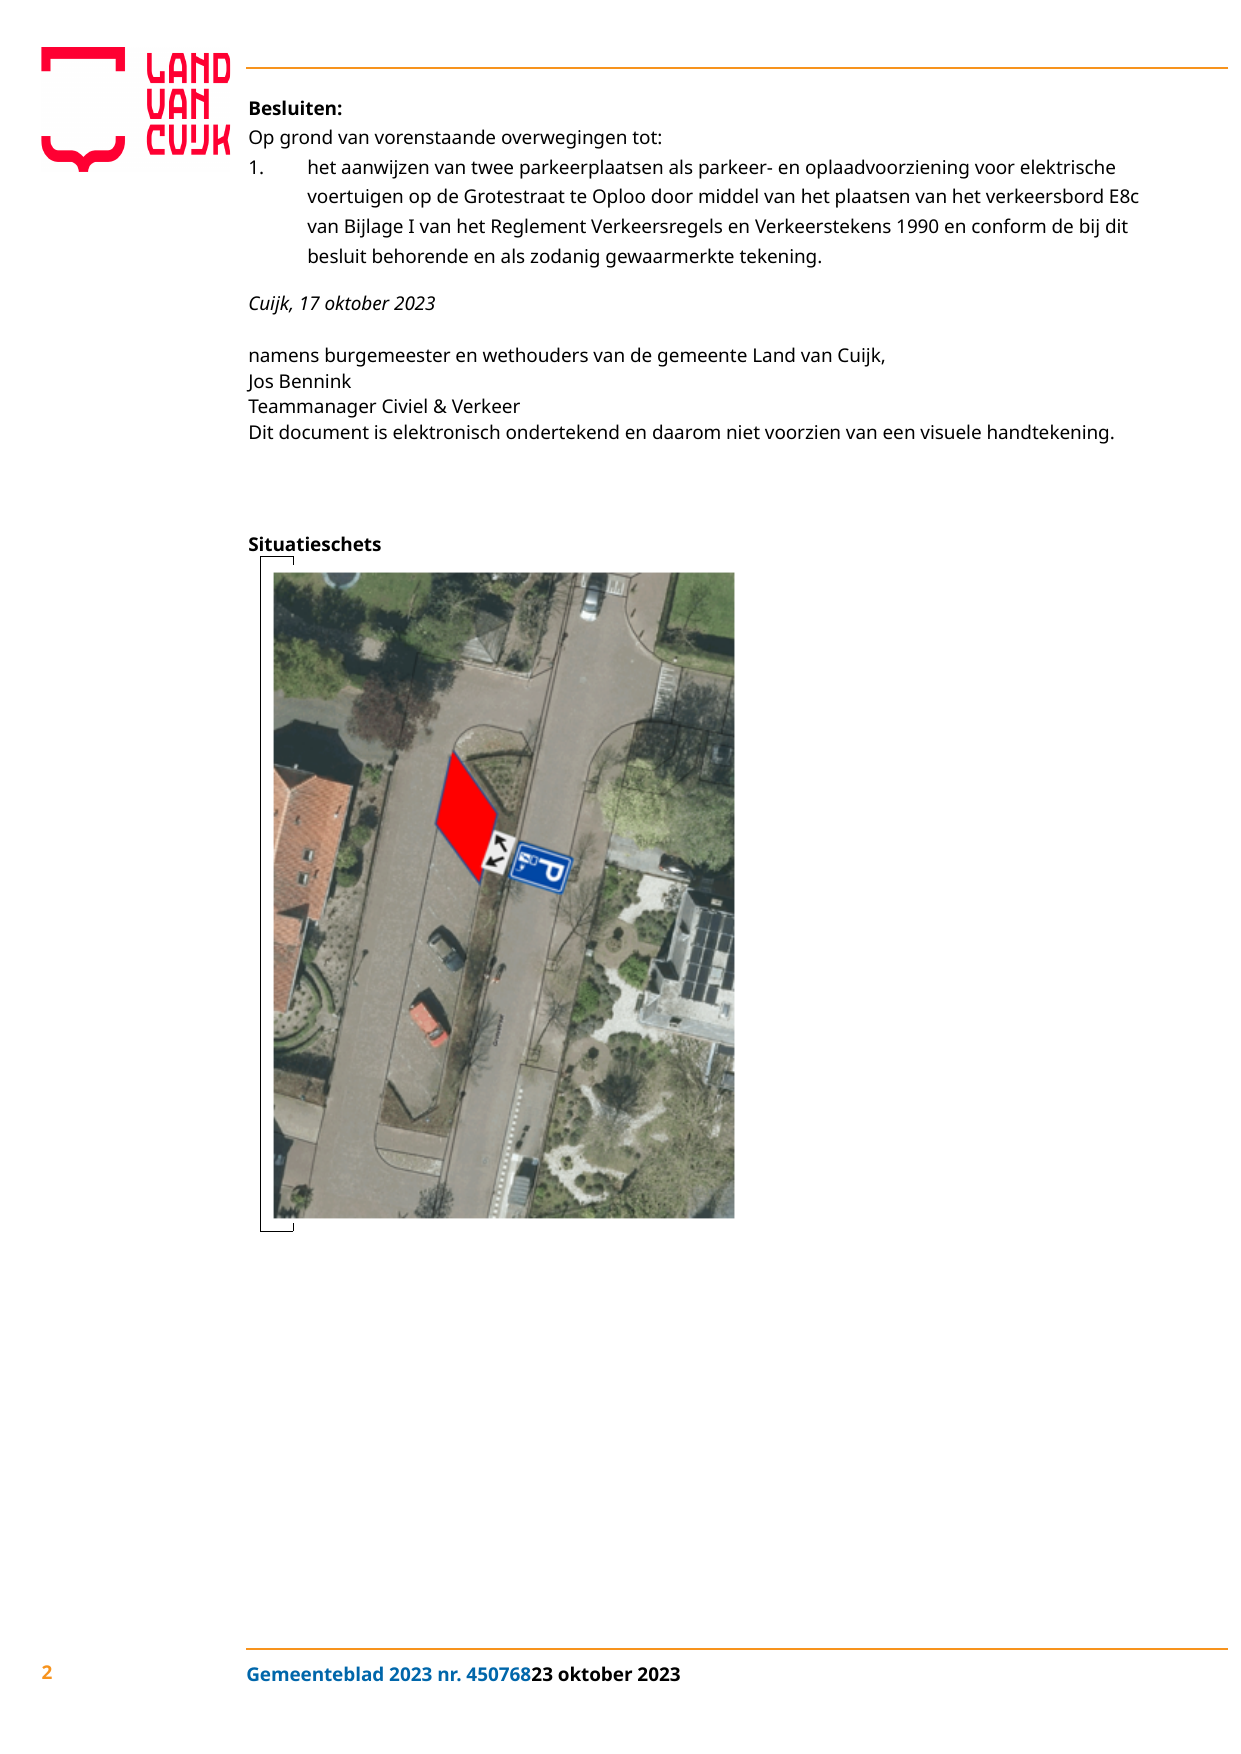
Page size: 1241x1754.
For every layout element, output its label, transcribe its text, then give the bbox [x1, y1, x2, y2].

text Teammanager Civiel & Verkeer [248, 393, 1152, 419]
text Situatieschets [248, 536, 1152, 555]
picture [268, 565, 742, 1223]
text Dit document is elektronisch ondertekend en daarom niet voorzien van een visuele handtekening. [248, 419, 1152, 445]
list het aanwijzen van twee parkeerplaatsen als parkeer- en oplaadvoorziening voor elektrische voertuigen op de Grotestraat te Oploo door middel van het plaatsen van het verkeersbord E8c van Bijlage I van het Reglement Verkeersregels en Verkeerstekens 1990 en conform de bij dit besluit behorende en als zodanig gewaarmerkte tekening. [248, 154, 1152, 268]
picture [41, 47, 231, 172]
text Op grond van vorenstaande overwegingen tot: [248, 124, 1152, 150]
text namens burgemeester en wethouders van de gemeente Land van Cuijk, [248, 342, 1152, 368]
text Besluiten: [248, 95, 1152, 121]
text Jos Bennink [248, 368, 1152, 393]
text Cuijk, 17 oktober 2023 [248, 291, 1152, 316]
